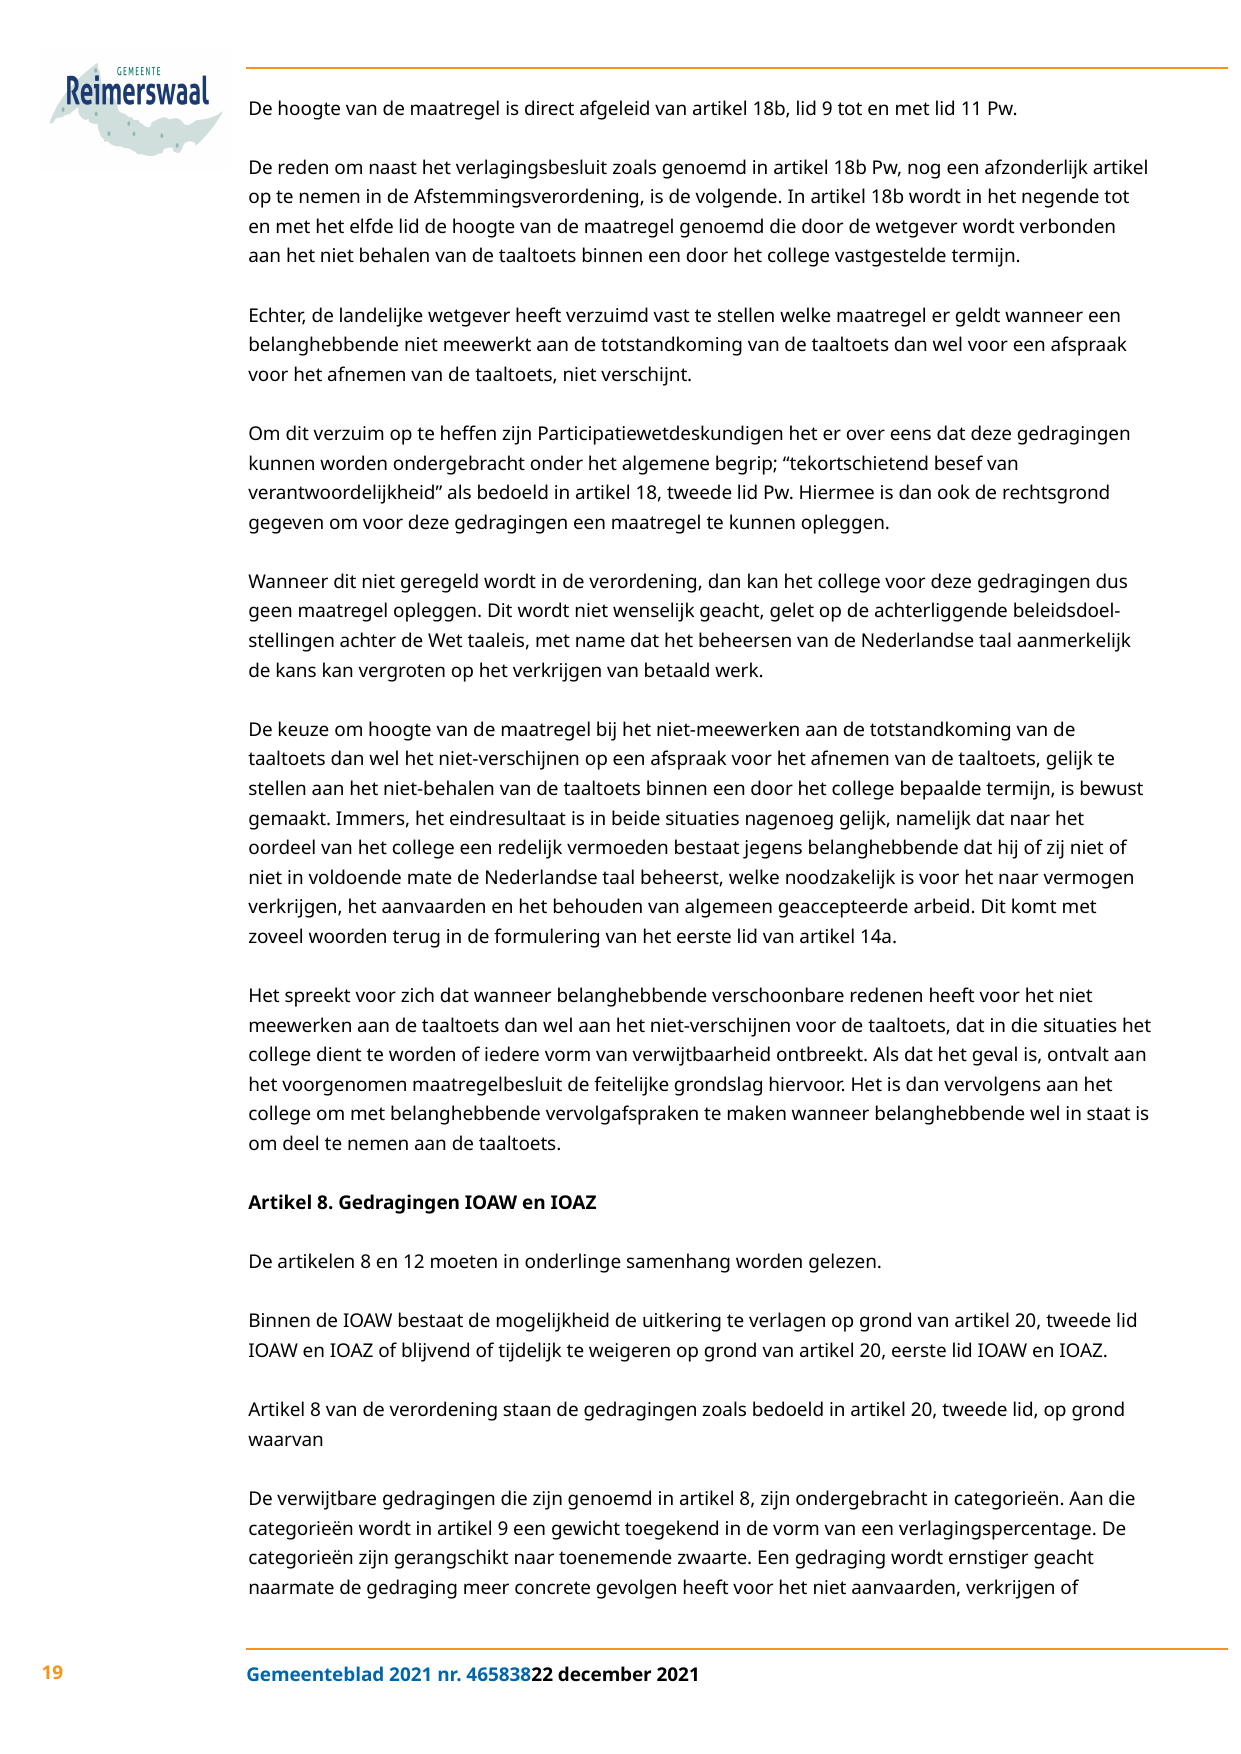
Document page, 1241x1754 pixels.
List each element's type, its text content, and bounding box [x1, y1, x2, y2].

text Het spreekt voor zich dat wanneer belanghebbende verschoonbare redenen heeft voor het niet meewerken aan de taaltoets dan wel aan het niet-verschijnen voor de taaltoets, dat in die situaties het college dient te worden of iedere vorm van verwijtbaarheid ontbreekt. Als dat het geval is, ontvalt aan het voorgenomen maatregelbesluit de feitelijke grondslag hiervoor. Het is dan vervolgens aan het college om met belanghebbende vervolgafspraken te maken wanneer belanghebbende wel in staat is om deel te nemen aan de taaltoets. [248, 982, 1152, 1156]
text De keuze om hoogte van de maatregel bij het niet-meewerken aan de totstandkoming van de taaltoets dan wel het niet-verschijnen op een afspraak voor het afnemen van de taaltoets, gelijk te stellen aan het niet-behalen van de taaltoets binnen een door het college bepaalde termijn, is bewust gemaakt. Immers, het eindresultaat is in beide situaties nagenoeg gelijk, namelijk dat naar het oordeel van het college een redelijk vermoeden bestaat jegens belanghebbende dat hij of zij niet of niet in voldoende mate de Nederlandse taal beheerst, welke noodzakelijk is voor het naar vermogen verkrijgen, het aanvaarden en het behouden van algemeen geaccepteerde arbeid. Dit komt met zoveel woorden terug in de formulering van het eerste lid van artikel 14a. [248, 716, 1152, 949]
text Echter, de landelijke wetgever heeft verzuimd vast te stellen welke maatregel er geldt wanneer een belanghebbende niet meewerkt aan de totstandkoming van de taaltoets dan wel voor een afspraak voor het afnemen van de taaltoets, niet verschijnt. [248, 302, 1152, 387]
text Artikel 8 van de verordening staan de gedragingen zoals bedoeld in artikel 20, tweede lid, op grond waarvan [248, 1396, 1152, 1452]
picture [41, 47, 231, 172]
text De hoogte van de maatregel is direct afgeleid van artikel 18b, lid 9 tot en met lid 11 Pw. [248, 95, 1152, 121]
text De artikelen 8 en 12 moeten in onderlinge samenhang worden gelezen. [248, 1248, 1152, 1274]
text Om dit verzuim op te heffen zijn Participatiewetdeskundigen het er over eens dat deze gedragingen kunnen worden ondergebracht onder het algemene begrip; “tekortschietend besef van verantwoordelijkheid” als bedoeld in artikel 18, tweede lid Pw. Hiermee is dan ook de rechtsgrond gegeven om voor deze gedragingen een maatregel te kunnen opleggen. [248, 420, 1152, 535]
text De verwijtbare gedragingen die zijn genoemd in artikel 8, zijn ondergebracht in categorieën. Aan die categorieën wordt in artikel 9 een gewicht toegekend in de vorm van een verlagingspercentage. De categorieën zijn gerangschikt naar toenemende zwaarte. Een gedraging wordt ernstiger geacht naarmate de gedraging meer concrete gevolgen heeft voor het niet aanvaarden, verkrijgen of [248, 1485, 1152, 1600]
text Artikel 8. Gedragingen IOAW en IOAZ [248, 1189, 1152, 1215]
text Wanneer dit niet geregeld wordt in de verordening, dan kan het college voor deze gedragingen dus geen maatregel opleggen. Dit wordt niet wenselijk geacht, gelet op de achterliggende beleidsdoel- stellingen achter de Wet taaleis, met name dat het beheersen van de Nederlandse taal aanmerkelijk de kans kan vergroten op het verkrijgen van betaald werk. [248, 568, 1152, 683]
text De reden om naast het verlagingsbesluit zoals genoemd in artikel 18b Pw, nog een afzonderlijk artikel op te nemen in de Afstemmingsverordening, is de volgende. In artikel 18b wordt in het negende tot en met het elfde lid de hoogte van de maatregel genoemd die door de wetgever wordt verbonden aan het niet behalen van de taaltoets binnen een door het college vastgestelde termijn. [248, 154, 1152, 268]
text Binnen de IOAW bestaat de mogelijkheid de uitkering te verlagen op grond van artikel 20, tweede lid IOAW en IOAZ of blijvend of tijdelijk te weigeren op grond van artikel 20, eerste lid IOAW en IOAZ. [248, 1308, 1152, 1363]
